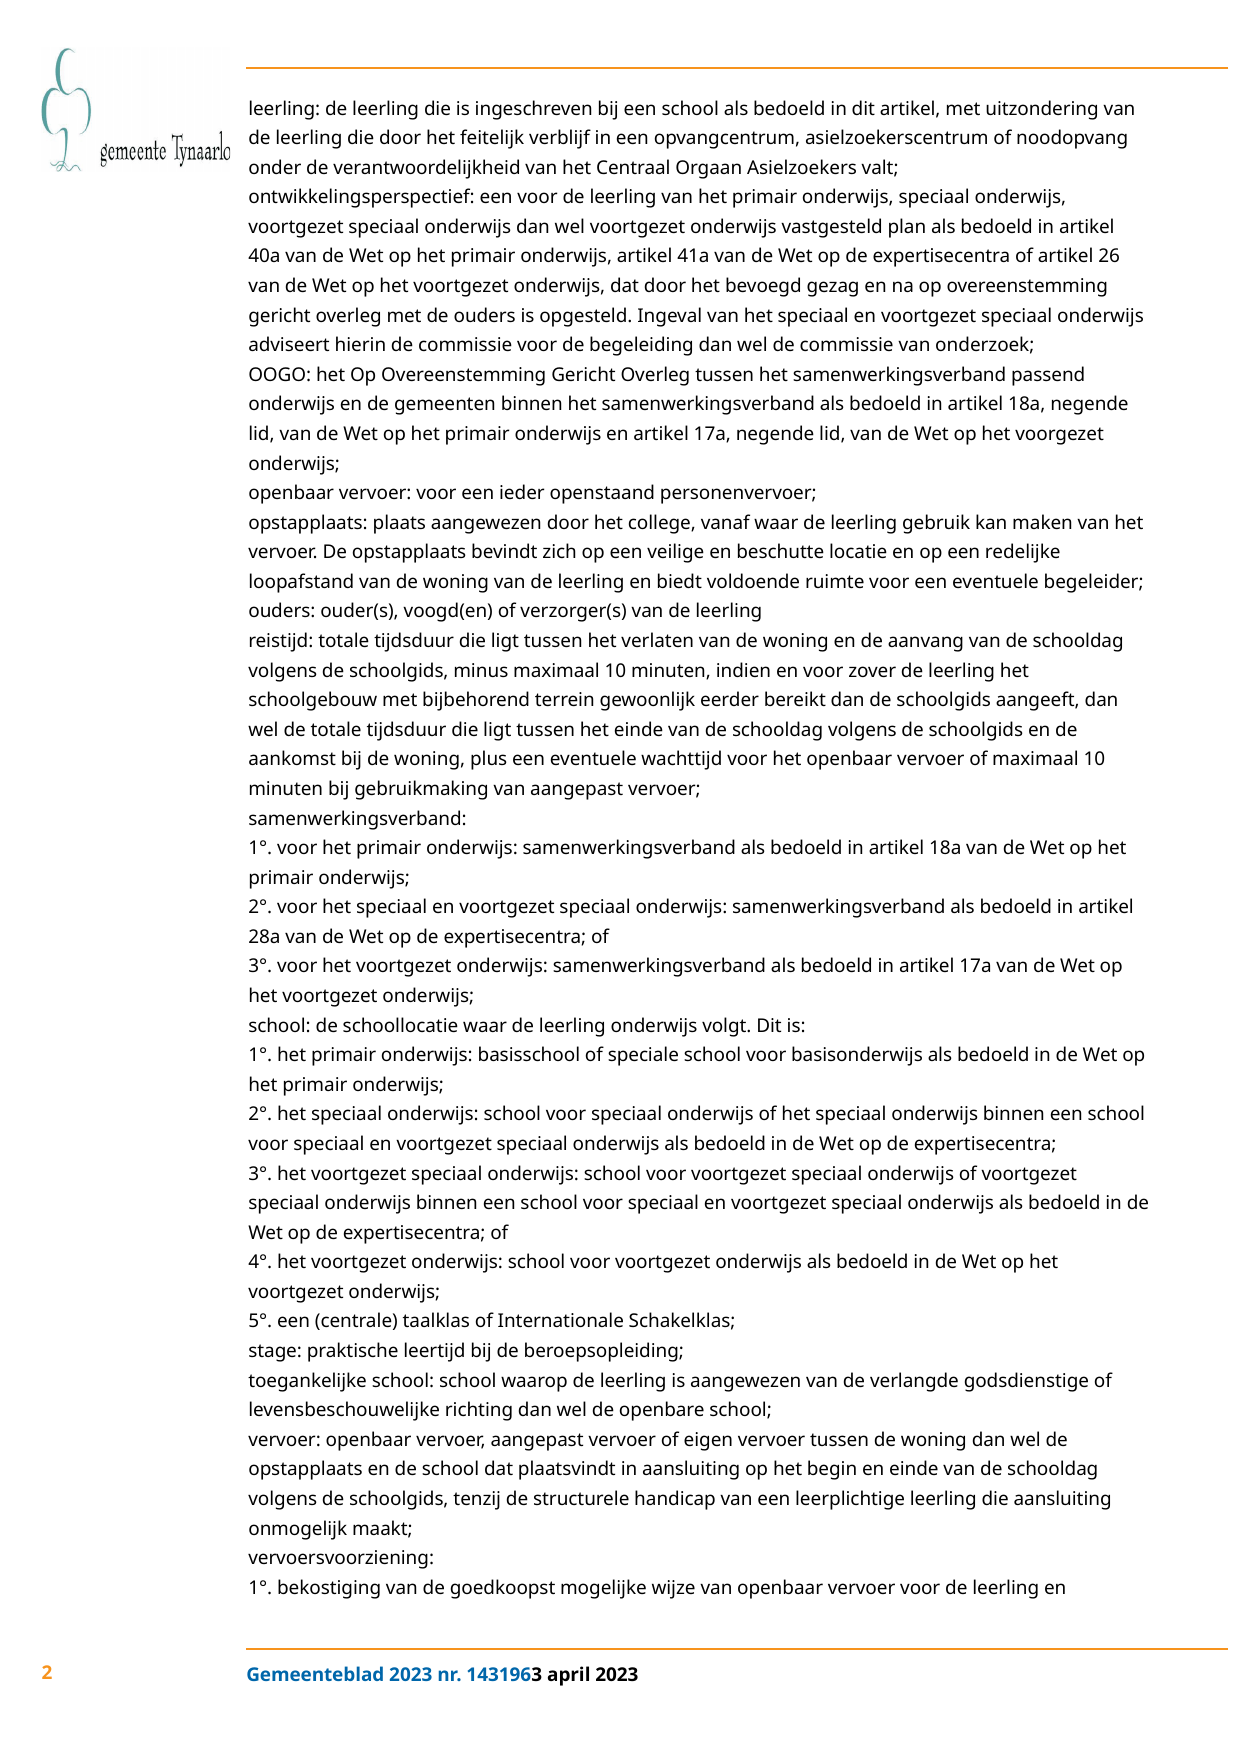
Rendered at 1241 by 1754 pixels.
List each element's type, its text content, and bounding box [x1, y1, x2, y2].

picture [41, 47, 231, 172]
text 5°. een (centrale) taalklas of Internationale Schakelklas; [248, 1308, 1152, 1333]
text stage: praktische leertijd bij de beroepsopleiding; [248, 1337, 1152, 1363]
text 1°. voor het primair onderwijs: samenwerkingsverband als bedoeld in artikel 18a van de Wet op het primair onderwijs; [248, 834, 1152, 890]
text 1°. het primair onderwijs: basisschool of speciale school voor basisonderwijs als bedoeld in de Wet op het primair onderwijs; [248, 1041, 1152, 1097]
text 2°. voor het speciaal en voortgezet speciaal onderwijs: samenwerkingsverband als bedoeld in artikel 28a van de Wet op de expertisecentra; of [248, 893, 1152, 949]
text 4°. het voortgezet onderwijs: school voor voortgezet onderwijs als bedoeld in de Wet op het voortgezet onderwijs; [248, 1248, 1152, 1304]
text ontwikkelingsperspectief: een voor de leerling van het primair onderwijs, speciaal onderwijs, voortgezet speciaal onderwijs dan wel voortgezet onderwijs vastgesteld plan als bedoeld in artikel 40a van de Wet op het primair onderwijs, artikel 41a van de Wet op de expertisecentra of artikel 26 van de Wet op het voortgezet onderwijs, dat door het bevoegd gezag en na op overeenstemming gericht overleg met de ouders is opgesteld. Ingeval van het speciaal en voortgezet speciaal onderwijs adviseert hierin de commissie voor de begeleiding dan wel de commissie van onderzoek; [248, 183, 1152, 357]
text opstapplaats: plaats aangewezen door het college, vanaf waar de leerling gebruik kan maken van het vervoer. De opstapplaats bevindt zich op een veilige en beschutte locatie en op een redelijke loopafstand van de woning van de leerling en biedt voldoende ruimte voor een eventuele begeleider; [248, 509, 1152, 594]
text leerling: de leerling die is ingeschreven bij een school als bedoeld in dit artikel, met uitzondering van de leerling die door het feitelijk verblijf in een opvangcentrum, asielzoekerscentrum of noodopvang onder de verantwoordelijkheid van het Centraal Orgaan Asielzoekers valt; [248, 95, 1152, 180]
text 3°. voor het voortgezet onderwijs: samenwerkingsverband als bedoeld in artikel 17a van de Wet op het voortgezet onderwijs; [248, 953, 1152, 1008]
text openbaar vervoer: voor een ieder openstaand personenvervoer; [248, 479, 1152, 505]
text 1°. bekostiging van de goedkoopst mogelijke wijze van openbaar vervoer voor de leerling en [248, 1574, 1152, 1600]
text 3°. het voortgezet speciaal onderwijs: school voor voortgezet speciaal onderwijs of voortgezet speciaal onderwijs binnen een school voor speciaal en voortgezet speciaal onderwijs als bedoeld in de Wet op de expertisecentra; of [248, 1160, 1152, 1245]
text vervoersvoorziening: [248, 1544, 1152, 1570]
text toegankelijke school: school waarop de leerling is aangewezen van de verlangde godsdienstige of levensbeschouwelijke richting dan wel de openbare school; [248, 1367, 1152, 1422]
text OOGO: het Op Overeenstemming Gericht Overleg tussen het samenwerkingsverband passend onderwijs en de gemeenten binnen het samenwerkingsverband als bedoeld in artikel 18a, negende lid, van de Wet op het primair onderwijs en artikel 17a, negende lid, van de Wet op het voorgezet onderwijs; [248, 361, 1152, 476]
text 2°. het speciaal onderwijs: school voor speciaal onderwijs of het speciaal onderwijs binnen een school voor speciaal en voortgezet speciaal onderwijs als bedoeld in de Wet op de expertisecentra; [248, 1101, 1152, 1156]
text ouders: ouder(s), voogd(en) of verzorger(s) van de leerling [248, 598, 1152, 623]
text school: de schoollocatie waar de leerling onderwijs volgt. Dit is: [248, 1012, 1152, 1038]
text samenwerkingsverband: [248, 805, 1152, 831]
text reistijd: totale tijdsduur die ligt tussen het verlaten van de woning en de aanvang van de schooldag volgens de schoolgids, minus maximaal 10 minuten, indien en voor zover de leerling het schoolgebouw met bijbehorend terrein gewoonlijk eerder bereikt dan de schoolgids aangeeft, dan wel de totale tijdsduur die ligt tussen het einde van de schooldag volgens de schoolgids en de aankomst bij de woning, plus een eventuele wachttijd voor het openbaar vervoer of maximaal 10 minuten bij gebruikmaking van aangepast vervoer; [248, 627, 1152, 801]
text vervoer: openbaar vervoer, aangepast vervoer of eigen vervoer tussen de woning dan wel de opstapplaats en de school dat plaatsvindt in aansluiting op het begin en einde van de schooldag volgens de schoolgids, tenzij de structurele handicap van een leerplichtige leerling die aansluiting onmogelijk maakt; [248, 1426, 1152, 1541]
